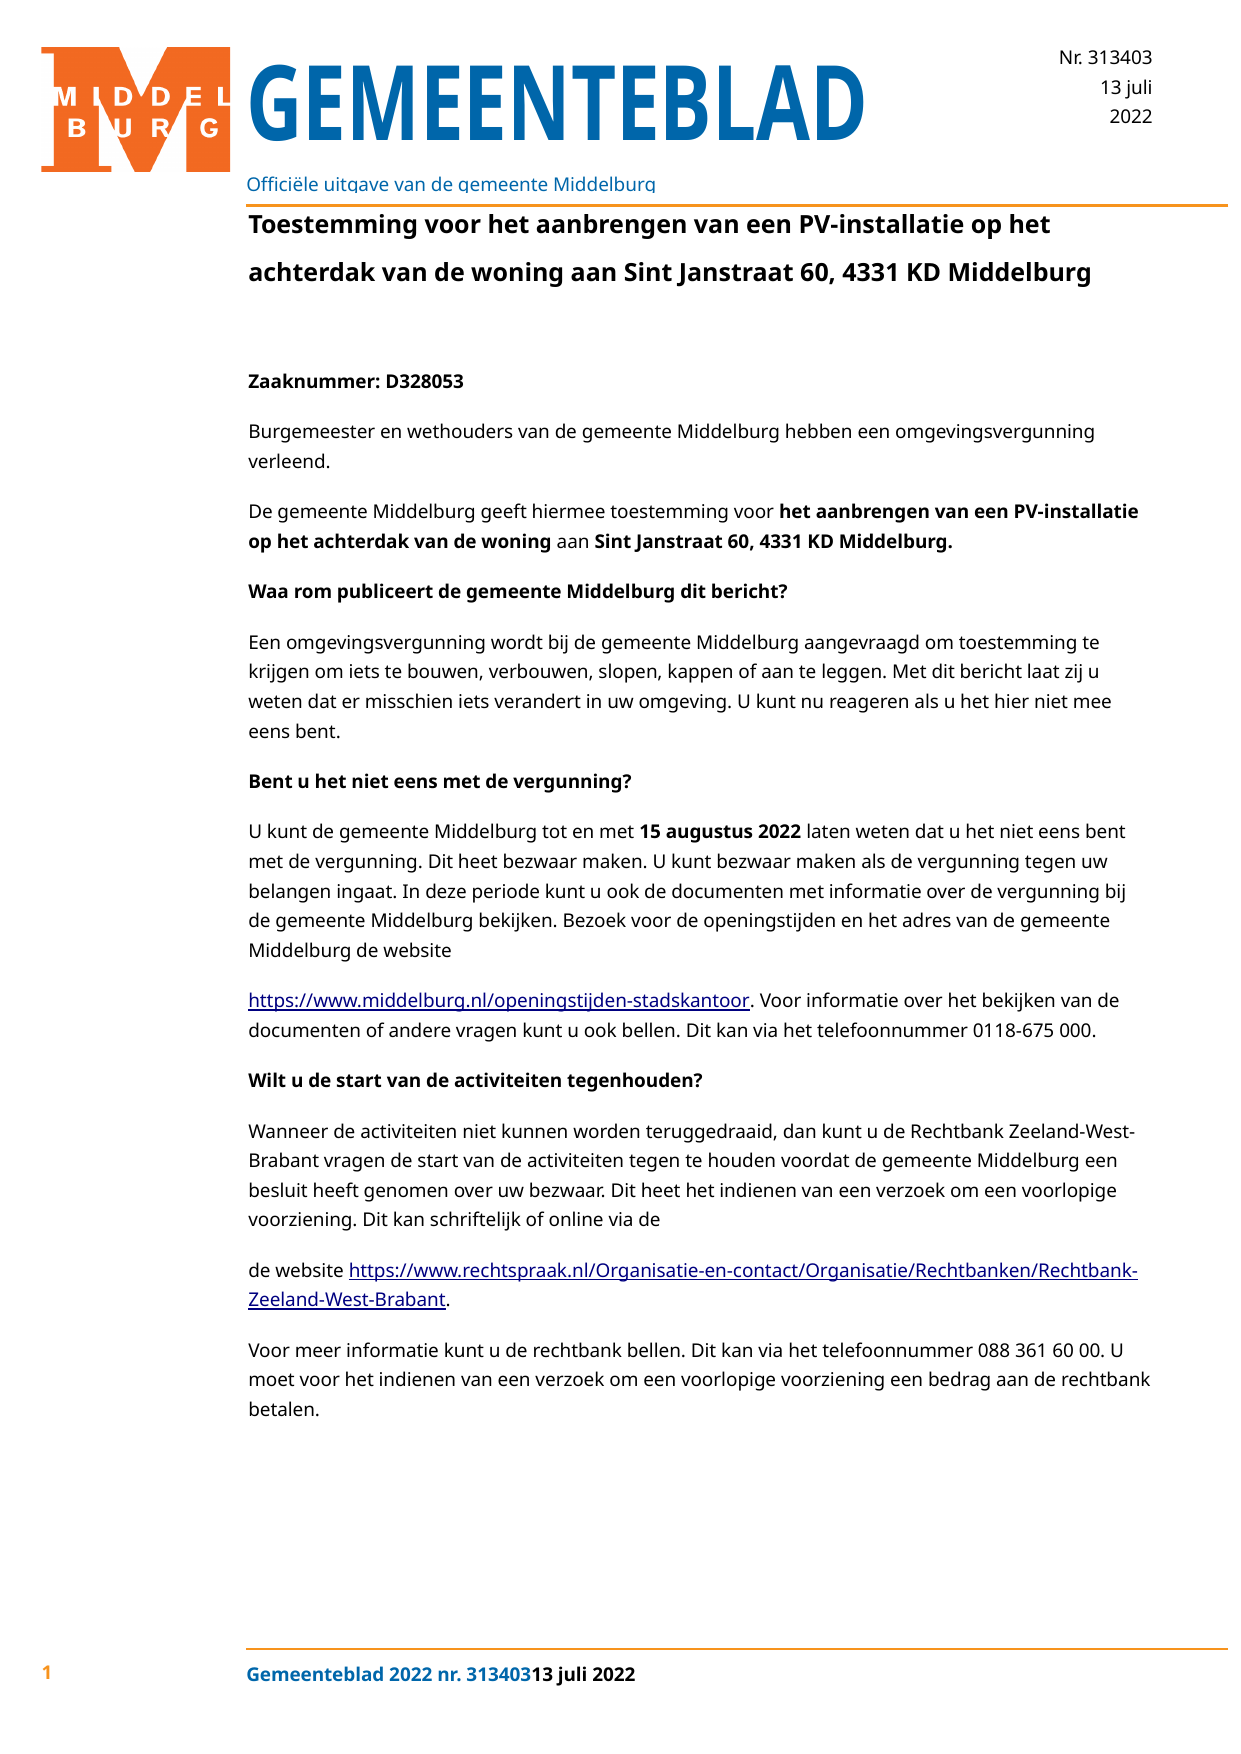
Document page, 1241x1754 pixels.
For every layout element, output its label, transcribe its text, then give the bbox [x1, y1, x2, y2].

text Wanneer de activiteiten niet kunnen worden teruggedraaid, dan kunt u de Rechtbank Zeeland-West-Brabant vragen de start van de activiteiten tegen te houden voordat de gemeente Middelburg een besluit heeft genomen over uw bezwaar. Dit heet het indienen van een verzoek om een voorlopige voorziening. Dit kan schriftelijk of online via de [248, 1118, 1152, 1232]
text De gemeente Middelburg geeft hiermee toestemming voor het aanbrengen van een PV-installatie op het achterdak van de woning aan Sint Janstraat 60, 4331 KD Middelburg. [248, 499, 1152, 554]
text Toestemming voor het aanbrengen van een PV-installatie op het achterdak van de woning aan Sint Janstraat 60, 4331 KD Middelburg [248, 207, 1152, 288]
text U kunt de gemeente Middelburg tot en met 15 augustus 2022 laten weten dat u het niet eens bent met de vergunning. Dit heet bezwaar maken. U kunt bezwaar maken als de vergunning tegen uw belangen ingaat. In deze periode kunt u ook de documenten met informatie over de vergunning bij de gemeente Middelburg bekijken. Bezoek voor de openingstijden en het adres van de gemeente Middelburg de website [248, 819, 1152, 963]
text Bent u het niet eens met de vergunning? [248, 768, 1152, 794]
text de website https://www.rechtspraak.nl/Organisatie-en-contact/Organisatie/Rechtbanken/Rechtbank-Zeeland-West-Brabant. [248, 1257, 1152, 1312]
text Voor meer informatie kunt u de rechtbank bellen. Dit kan via het telefoonnummer 088 361 60 00. U moet voor het indienen van een verzoek om een voorlopige voorziening een bedrag aan de rechtbank betalen. [248, 1337, 1152, 1422]
picture [41, 47, 231, 172]
text Wilt u de start van de activiteiten tegenhouden? [248, 1067, 1152, 1093]
text Burgemeester en wethouders van de gemeente Middelburg hebben een omgevingsvergunning verleend. [248, 419, 1152, 474]
text Zaaknummer: D328053 [248, 368, 1152, 394]
text https://www.middelburg.nl/openingstijden-stadskantoor. Voor informatie over het bekijken van de documenten of andere vragen kunt u ook bellen. Dit kan via het telefoonnummer 0118-675 000. [248, 987, 1152, 1043]
text Een omgevingsvergunning wordt bij de gemeente Middelburg aangevraagd om toestemming te krijgen om iets te bouwen, verbouwen, slopen, kappen of aan te leggen. Met dit bericht laat zij u weten dat er misschien iets verandert in uw omgeving. U kunt nu reageren als u het hier niet mee eens bent. [248, 629, 1152, 744]
text Waa rom publiceert de gemeente Middelburg dit bericht? [248, 579, 1152, 604]
